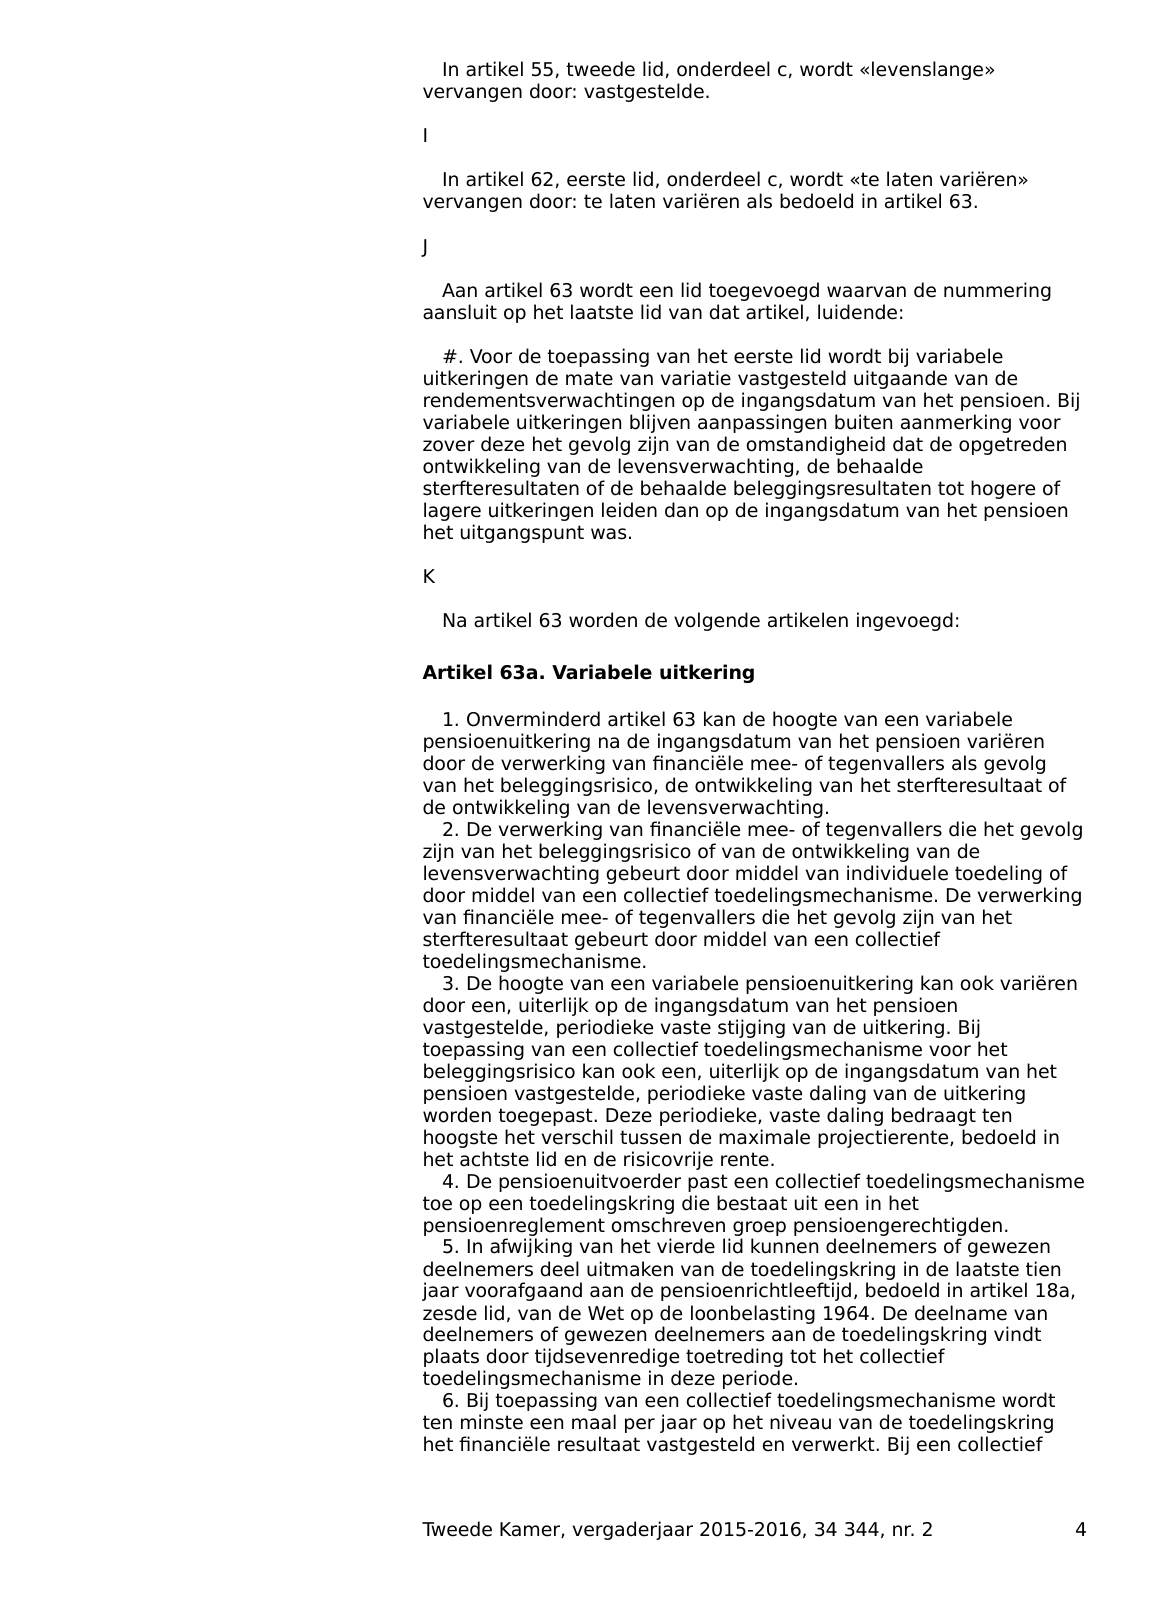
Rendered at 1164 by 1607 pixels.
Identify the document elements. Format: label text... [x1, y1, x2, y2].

text I [422, 125, 1087, 147]
text 2. De verwerking van financiële mee- of tegenvallers die het gevolg zijn van het beleggingsrisico of van de ontwikkeling van de levensverwachting gebeurt door middel van individuele toedeling of door middel van een collectief toedelingsmechanisme. De verwerking van financiële mee- of tegenvallers die het gevolg zijn van het sterfteresultaat gebeurt door middel van een collectief toedelingsmechanisme. [422, 819, 1087, 973]
text #. Voor de toepassing van het eerste lid wordt bij variabele uitkeringen de mate van variatie vastgesteld uitgaande van de rendementsverwachtingen op de ingangsdatum van het pensioen. Bij variabele uitkeringen blijven aanpassingen buiten aanmerking voor zover deze het gevolg zijn van de omstandigheid dat de opgetreden ontwikkeling van de levensverwachting, de behaalde sterfteresultaten of de behaalde beleggingsresultaten tot hogere of lagere uitkeringen leiden dan op de ingangsdatum van het pensioen het uitgangspunt was. [422, 346, 1087, 544]
text 3. De hoogte van een variabele pensioenuitkering kan ook variëren door een, uiterlijk op de ingangsdatum van het pensioen vastgestelde, periodieke vaste stijging van de uitkering. Bij toepassing van een collectief toedelingsmechanisme voor het beleggingsrisico kan ook een, uiterlijk op de ingangsdatum van het pensioen vastgestelde, periodieke vaste daling van de uitkering worden toegepast. Deze periodieke, vaste daling bedraagt ten hoogste het verschil tussen de maximale projectierente, bedoeld in het achtste lid en de risicovrije rente. [422, 973, 1087, 1171]
subtitle Artikel 63a. Variabele uitkering [422, 662, 1087, 684]
text 4. De pensioenuitvoerder past een collectief toedelingsmechanisme toe op een toedelingskring die bestaat uit een in het pensioenreglement omschreven groep pensioengerechtigden. [422, 1171, 1087, 1236]
text In artikel 62, eerste lid, onderdeel c, wordt «te laten variëren» vervangen door: te laten variëren als bedoeld in artikel 63. [422, 169, 1087, 213]
text Na artikel 63 worden de volgende artikelen ingevoegd: [422, 610, 1087, 632]
text 6. Bij toepassing van een collectief toedelingsmechanisme wordt ten minste een maal per jaar op het niveau van de toedelingskring het financiële resultaat vastgesteld en verwerkt. Bij een collectief [422, 1390, 1087, 1456]
text 5. In afwijking van het vierde lid kunnen deelnemers of gewezen deelnemers deel uitmaken van de toedelingskring in de laatste tien jaar voorafgaand aan de pensioenrichtleeftijd, bedoeld in artikel 18a, zesde lid, van de Wet op de loonbelasting 1964. De deelname van deelnemers of gewezen deelnemers aan de toedelingskring vindt plaats door tijdsevenredige toetreding tot het collectief toedelingsmechanisme in deze periode. [422, 1236, 1087, 1390]
text 1. Onverminderd artikel 63 kan de hoogte van een variabele pensioenuitkering na de ingangsdatum van het pensioen variëren door de verwerking van financiële mee- of tegenvallers als gevolg van het beleggingsrisico, de ontwikkeling van het sterfteresultaat of de ontwikkeling van de levensverwachting. [422, 709, 1087, 819]
text Aan artikel 63 wordt een lid toegevoegd waarvan de nummering aansluit op het laatste lid van dat artikel, luidende: [422, 280, 1087, 324]
text J [422, 236, 1087, 257]
text In artikel 55, tweede lid, onderdeel c, wordt «levenslange» vervangen door: vastgestelde. [422, 59, 1087, 103]
text K [422, 566, 1087, 588]
